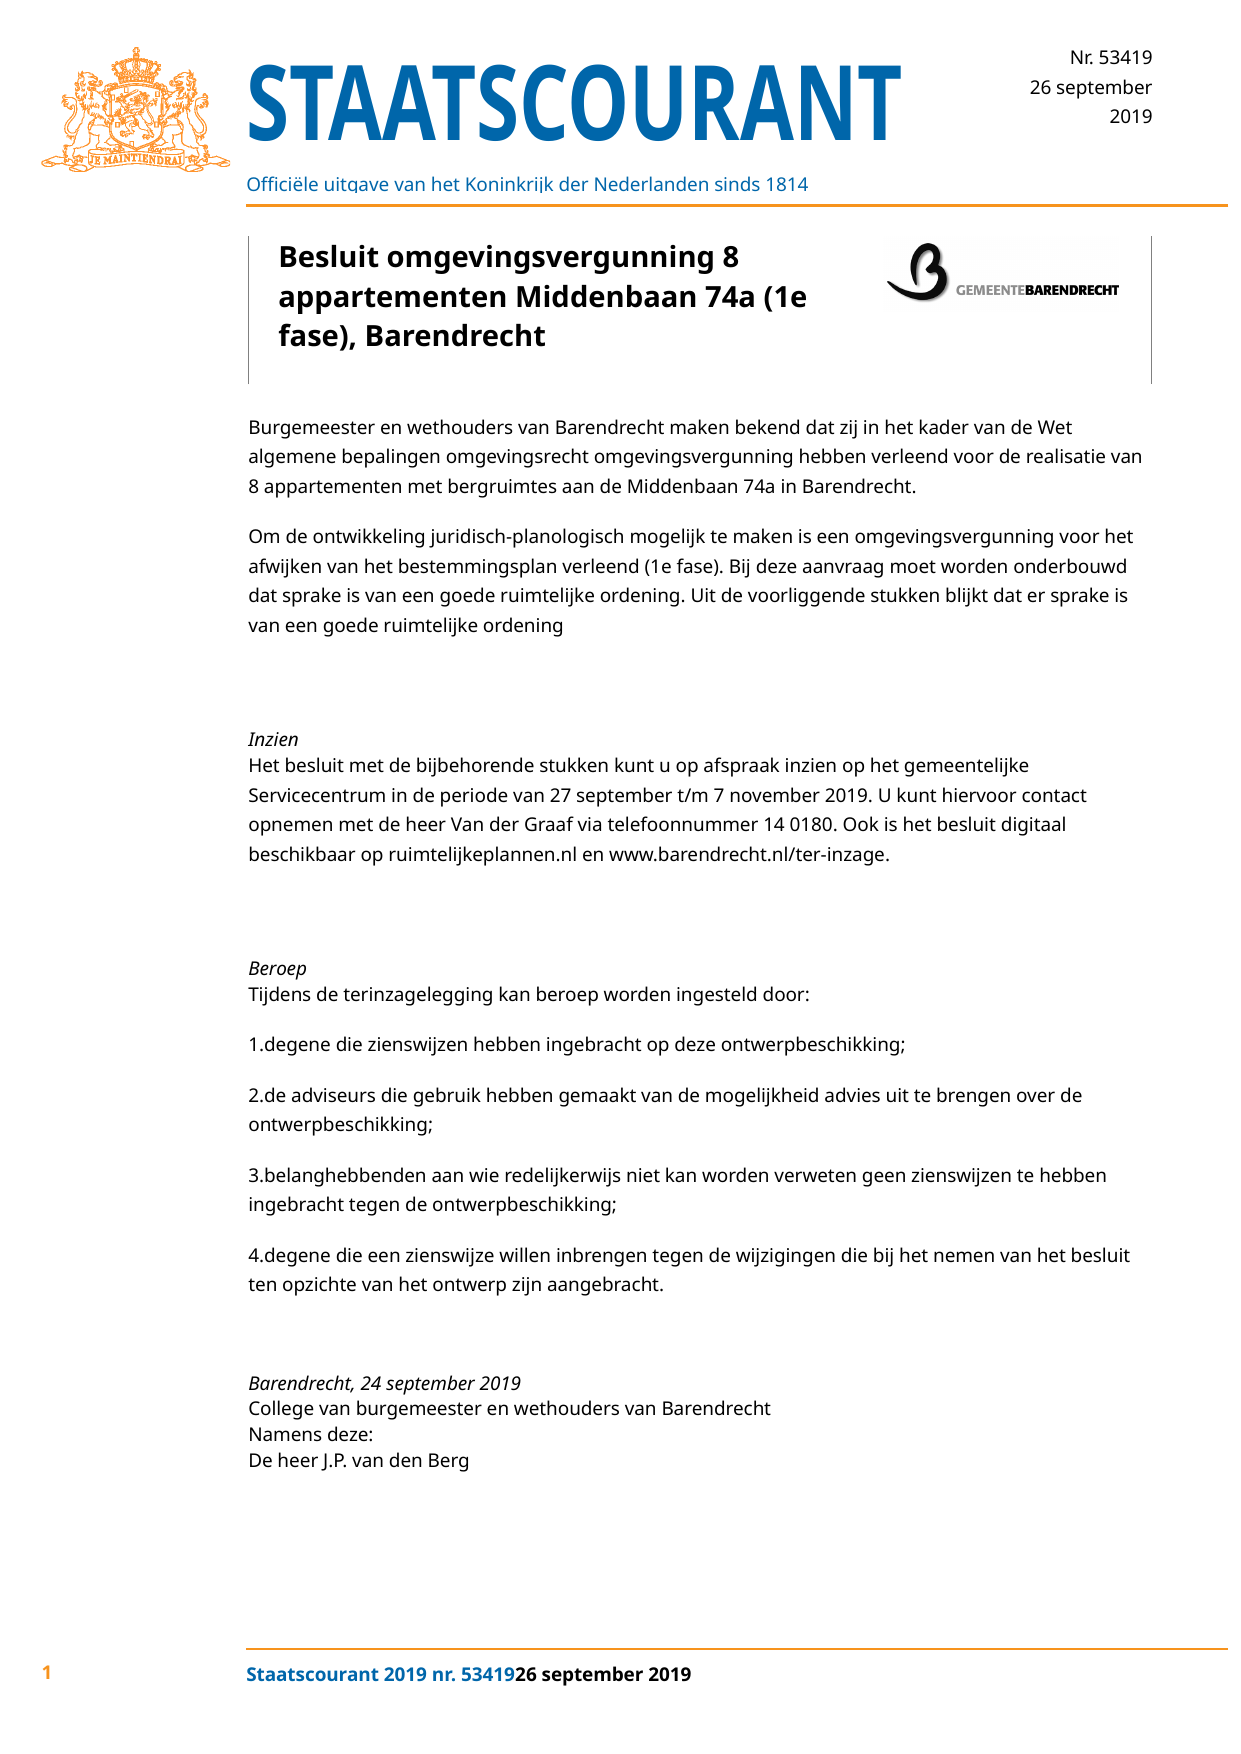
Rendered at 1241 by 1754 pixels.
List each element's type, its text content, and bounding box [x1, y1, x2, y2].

text 1.degene die zienswijzen hebben ingebracht op deze ontwerpbeschikking; [248, 1032, 1152, 1057]
text Tijdens de terinzagelegging kan beroep worden ingesteld door: [248, 981, 1152, 1007]
text Inzien [248, 727, 1152, 752]
text Barendrecht, 24 september 2019 [248, 1370, 1152, 1396]
text College van burgemeester en wethouders van Barendrecht [248, 1396, 1152, 1421]
text 3.belanghebbenden aan wie redelijkerwijs niet kan worden verweten geen zienswijzen te hebben ingebracht tegen de ontwerpbeschikking; [248, 1162, 1152, 1217]
text 4.degene die een zienswijze willen inbrengen tegen de wijzigingen die bij het nemen van het besluit ten opzichte van het ontwerp zijn aangebracht. [248, 1242, 1152, 1297]
text Beroep [248, 956, 1152, 981]
text Namens deze: [248, 1421, 1152, 1447]
text 2.de adviseurs die gebruik hebben gemaakt van de mogelijkheid advies uit te brengen over de ontwerpbeschikking; [248, 1082, 1152, 1137]
table_header [850, 236, 1151, 384]
text De heer J.P. van den Berg [248, 1447, 1152, 1473]
text Het besluit met de bijbehorende stukken kunt u op afspraak inzien op het gemeentelijke Servicecentrum in de periode van 27 september t/m 7 november 2019. U kunt hiervoor contact opnemen met de heer Van der Graaf via telefoonnummer 14 0180. Ook is het besluit digitaal beschikbaar op ruimtelijkeplannen.nl en www.barendrecht.nl/ter-inzage. [248, 752, 1152, 867]
picture [41, 47, 231, 172]
text Burgemeester en wethouders van Barendrecht maken bekend dat zij in het kader van de Wet algemene bepalingen omgevingsrecht omgevingsvergunning hebben verleend voor de realisatie van 8 appartementen met bergruimtes aan de Middenbaan 74a in Barendrecht. [248, 414, 1152, 499]
table_header Besluit omgevingsvergunning 8 appartementen Middenbaan 74a (1e fase), Barendrecht [249, 236, 850, 384]
text Om de ontwikkeling juridisch-planologisch mogelijk te maken is een omgevingsvergunning voor het afwijken van het bestemmingsplan verleend (1e fase). Bij deze aanvraag moet worden onderbouwd dat sprake is van een goede ruimtelijke ordening. Uit de voorliggende stukken blijkt dat er sprake is van een goede ruimtelijke ordening [248, 523, 1152, 638]
picture [882, 236, 1119, 312]
